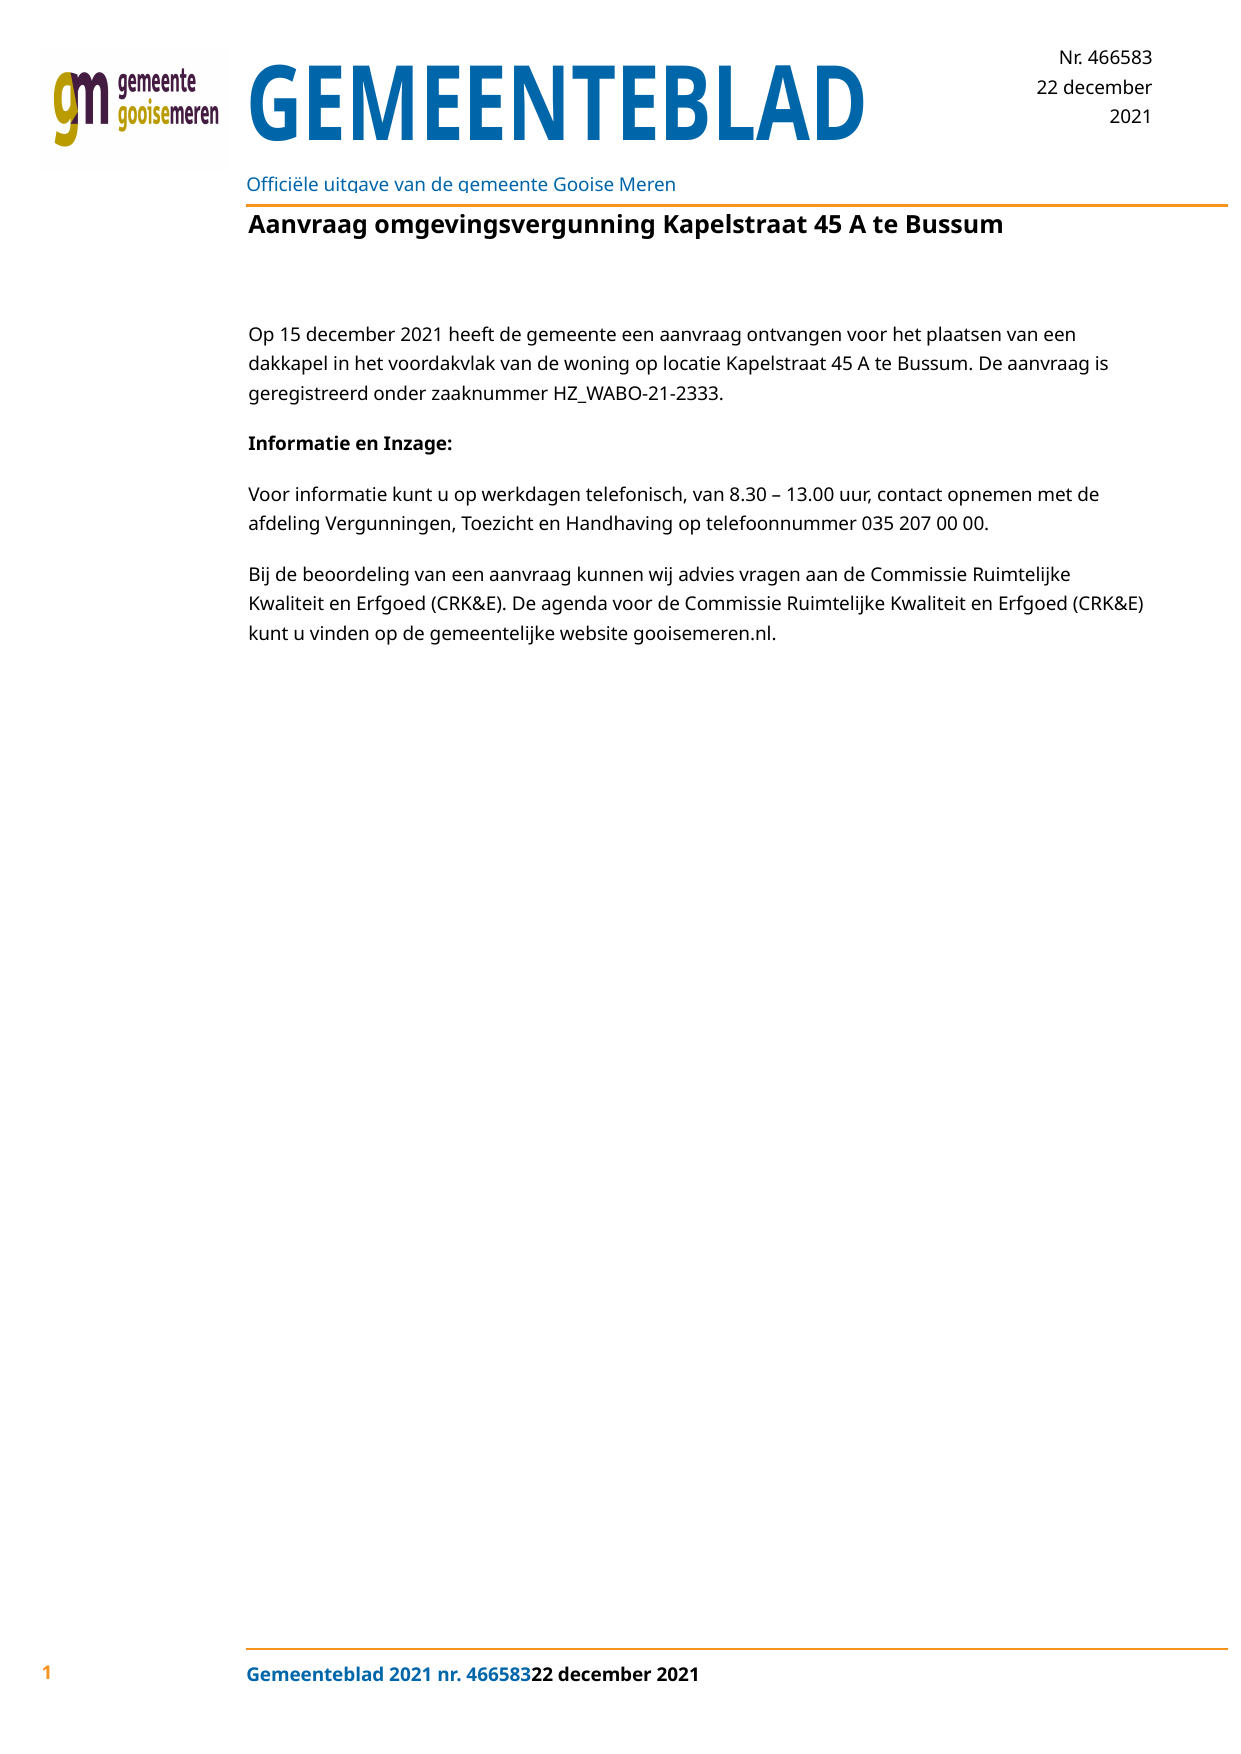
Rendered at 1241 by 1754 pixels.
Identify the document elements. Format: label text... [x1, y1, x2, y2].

text Aanvraag omgevingsvergunning Kapelstraat 45 A te Bussum [248, 207, 1152, 241]
picture [41, 47, 231, 172]
text Informatie en Inzage: [248, 430, 1152, 456]
text Op 15 december 2021 heeft de gemeente een aanvraag ontvangen voor het plaatsen van een dakkapel in het voordakvlak van de woning op locatie Kapelstraat 45 A te Bussum. De aanvraag is geregistreerd onder zaaknummer HZ_WABO-21-2333. [248, 321, 1152, 406]
text Voor informatie kunt u op werkdagen telefonisch, van 8.30 – 13.00 uur, contact opnemen met de afdeling Vergunningen, Toezicht en Handhaving op telefoonnummer 035 207 00 00. [248, 481, 1152, 536]
text Bij de beoordeling van een aanvraag kunnen wij advies vragen aan de Commissie Ruimtelijke Kwaliteit en Erfgoed (CRK&E). De agenda voor de Commissie Ruimtelijke Kwaliteit en Erfgoed (CRK&E) kunt u vinden op de gemeentelijke website gooisemeren.nl. [248, 561, 1152, 646]
